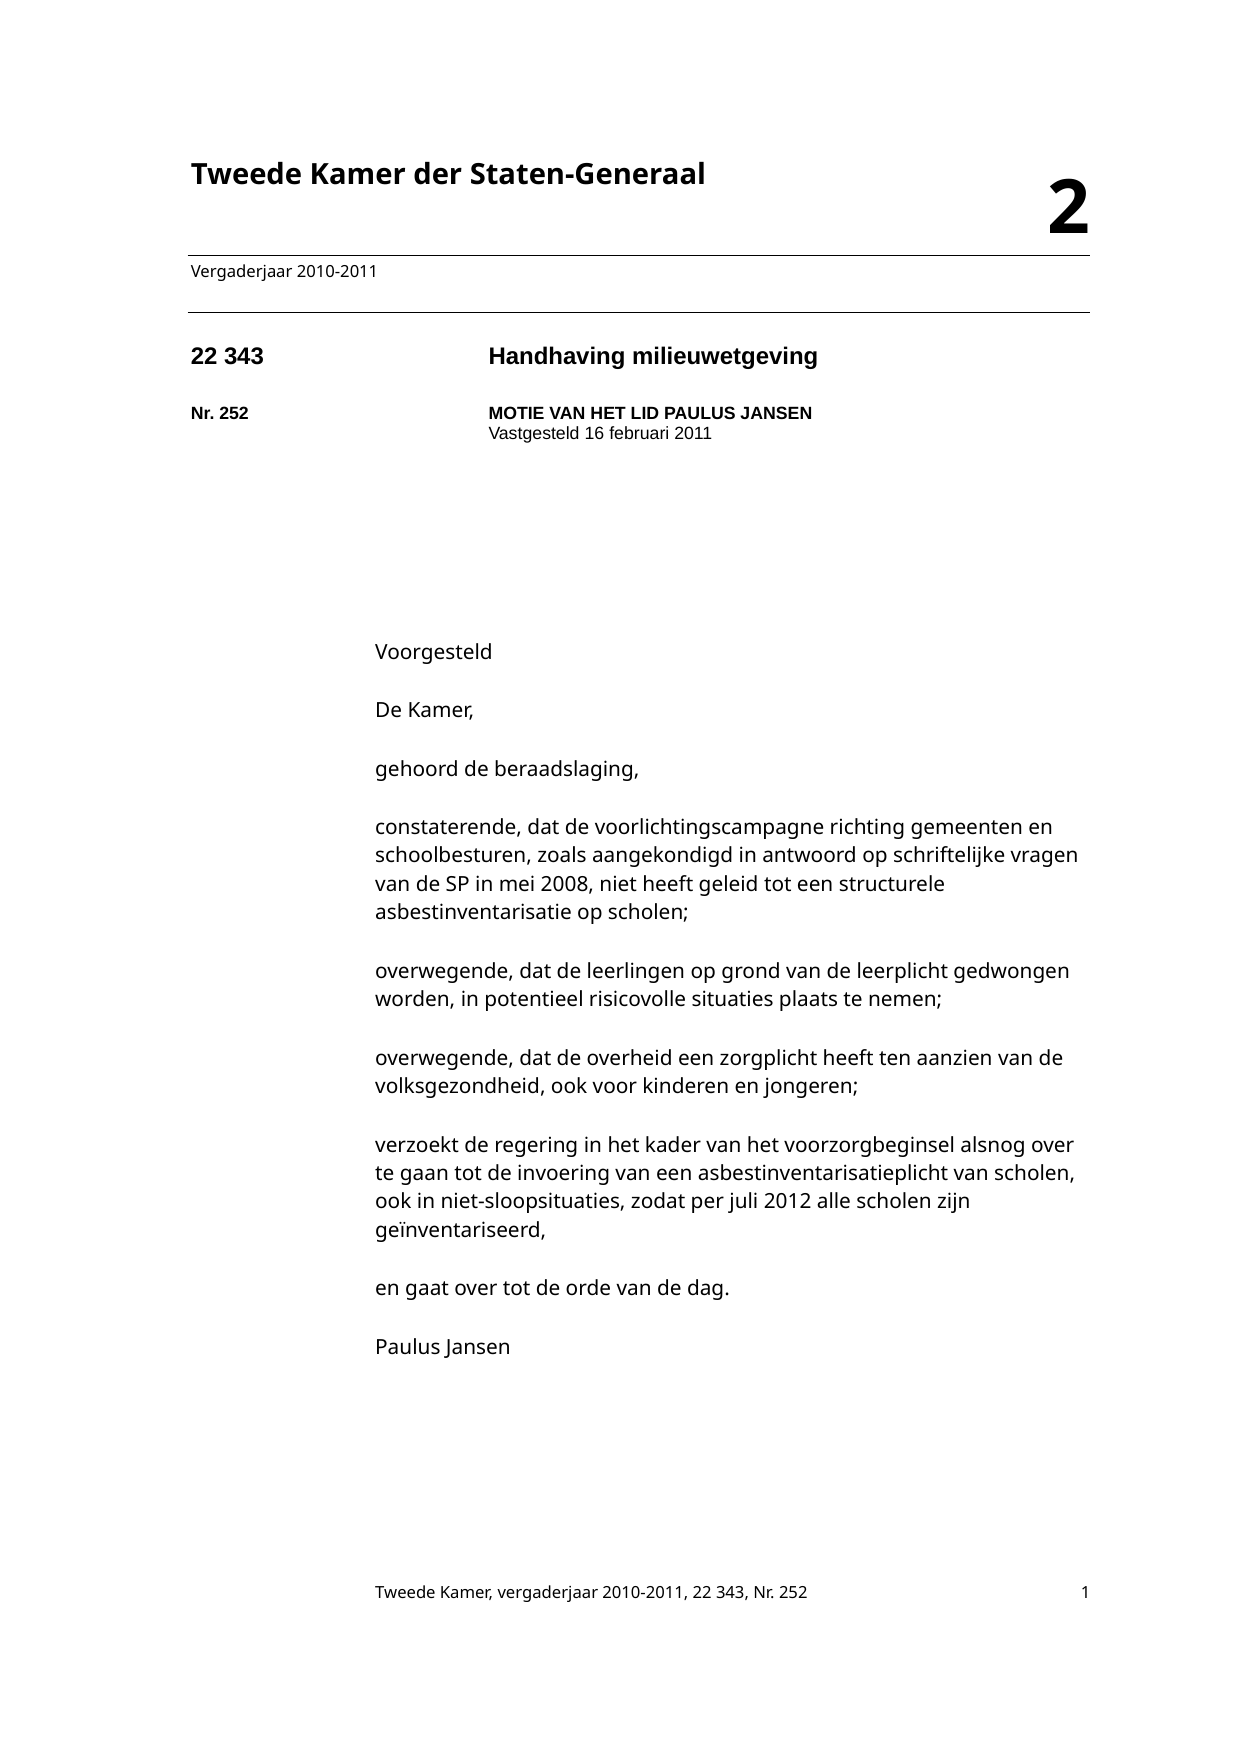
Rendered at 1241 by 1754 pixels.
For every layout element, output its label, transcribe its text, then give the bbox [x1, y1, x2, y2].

text overwegende, dat de leerlingen op grond van de leerplicht gedwongen worden, in potentieel risicovolle situaties plaats te nemen; [375, 956, 1090, 1013]
text en gaat over tot de orde van de dag. [375, 1273, 1090, 1302]
table_header 2 [910, 150, 1090, 255]
table_cell MOTIE VAN HET LID PAULUS JANSEN Vastgesteld 16 februari 2011 [485, 399, 1090, 518]
table_cell Handhaving milieuwetgeving [485, 339, 1090, 399]
text Voorgesteld [375, 637, 1090, 665]
table_cell [485, 313, 1090, 339]
text gehoord de beraadslaging, [375, 754, 1090, 782]
text constaterende, dat de voorlichtingscampagne richting gemeenten en schoolbesturen, zoals aangekondigd in antwoord op schriftelijke vragen van de SP in mei 2008, niet heeft geleid tot een structurele asbestinventarisatie op scholen; [375, 812, 1090, 926]
table_cell 22 343 [188, 339, 485, 399]
text verzoekt de regering in het kader van het voorzorgbeginsel alsnog over te gaan tot de invoering van een asbestinventarisatieplicht van scholen, ook in niet-sloopsituaties, zodat per juli 2012 alle scholen zijn geïnventariseerd, [375, 1130, 1090, 1243]
table_cell [188, 313, 485, 339]
table_cell Nr. 252 [188, 399, 485, 518]
text Paulus Jansen [375, 1332, 1090, 1360]
text overwegende, dat de overheid een zorgplicht heeft ten aanzien van de volksgezondheid, ook voor kinderen en jongeren; [375, 1043, 1090, 1100]
text De Kamer, [375, 695, 1090, 724]
table_header Tweede Kamer der Staten-Generaal [188, 150, 909, 255]
table_cell Vergaderjaar 2010-2011 [188, 256, 485, 312]
table_cell [485, 256, 1090, 312]
